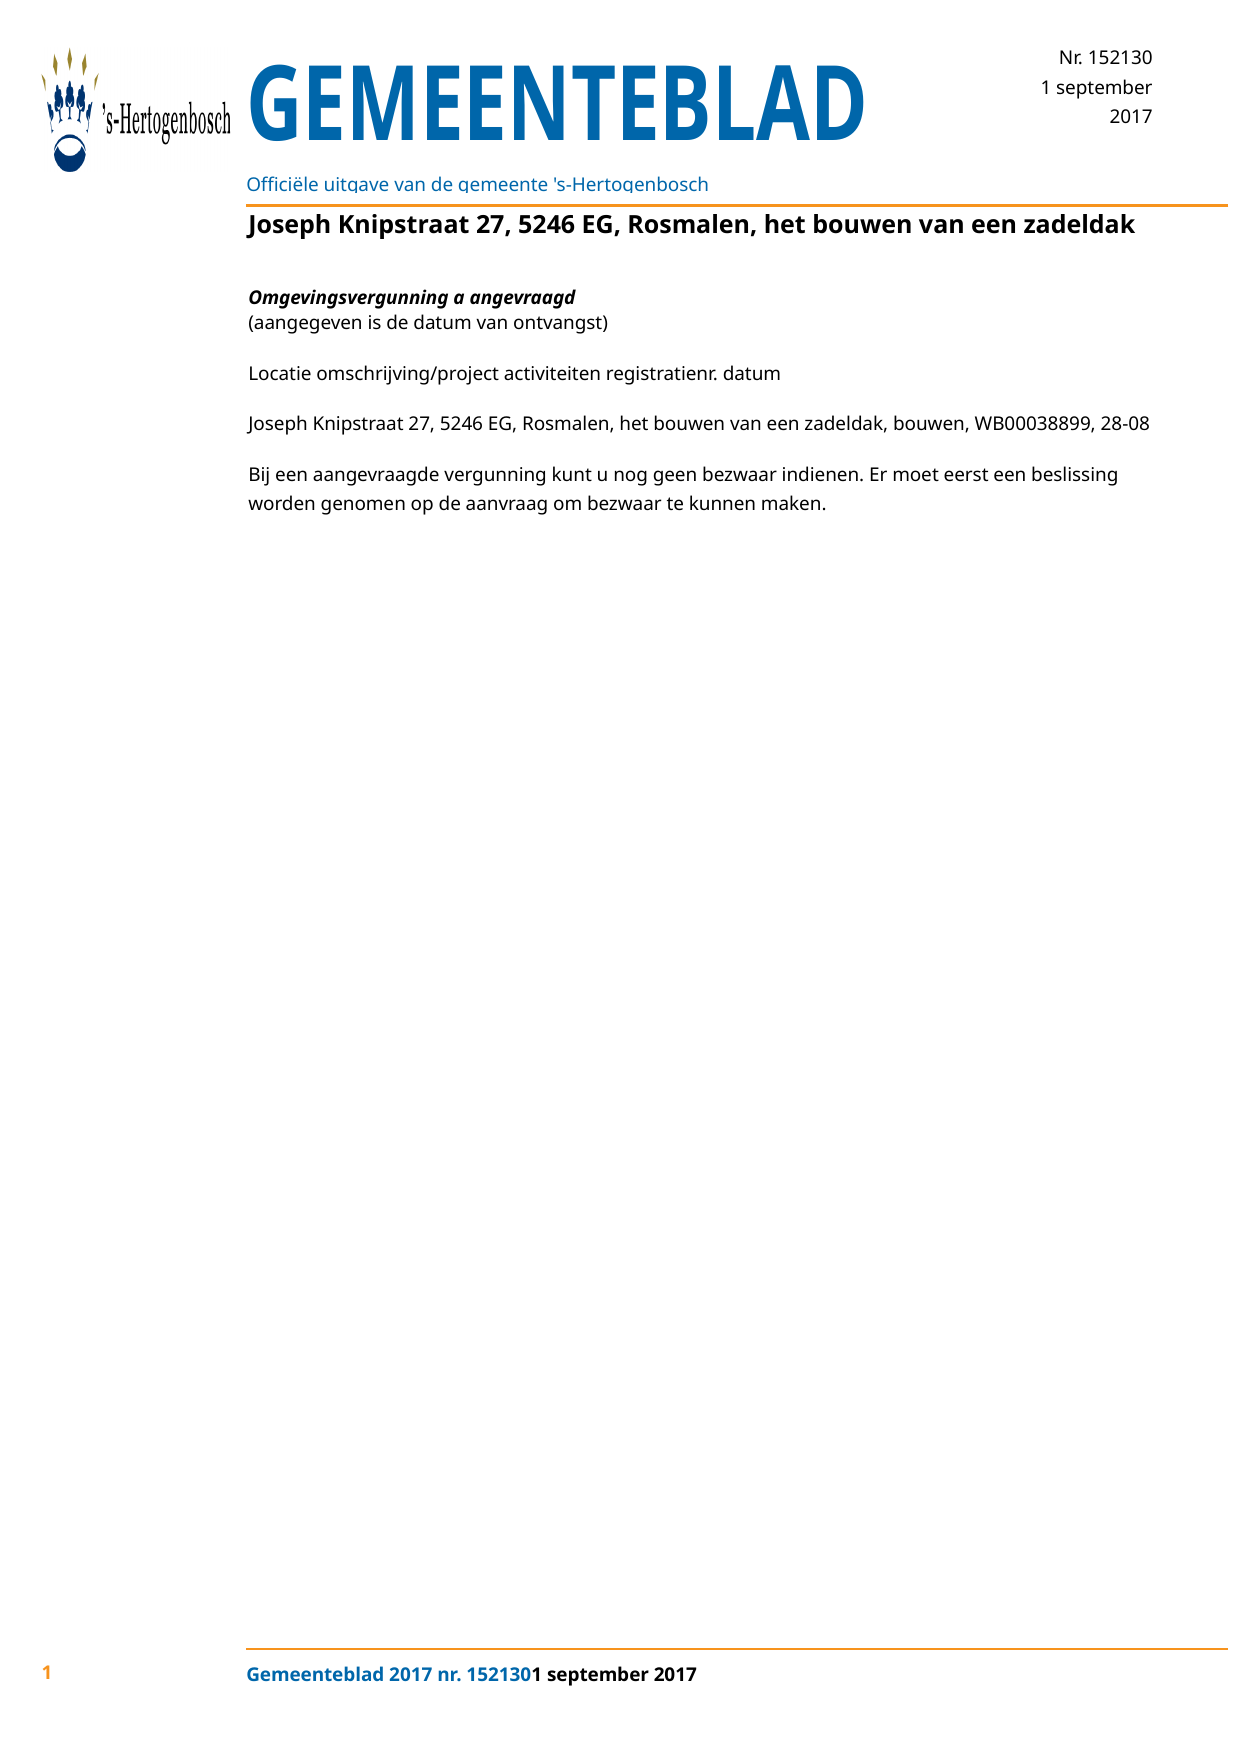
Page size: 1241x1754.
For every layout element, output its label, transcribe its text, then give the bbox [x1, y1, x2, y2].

text (aangegeven is de datum van ontvangst) [248, 309, 1152, 335]
text Bij een aangevraagde vergunning kunt u nog geen bezwaar indienen. Er moet eerst een beslissing worden genomen op de aanvraag om bezwaar te kunnen maken. [248, 461, 1152, 516]
text Locatie omschrijving/project activiteiten registratienr. datum [248, 360, 1152, 386]
text Joseph Knipstraat 27, 5246 EG, Rosmalen, het bouwen van een zadeldak, bouwen, WB00038899, 28-08 [248, 410, 1152, 436]
picture [41, 47, 231, 172]
text Joseph Knipstraat 27, 5246 EG, Rosmalen, het bouwen van een zadeldak [248, 207, 1152, 241]
text Omgevingsvergunning a angevraagd [248, 284, 1152, 309]
